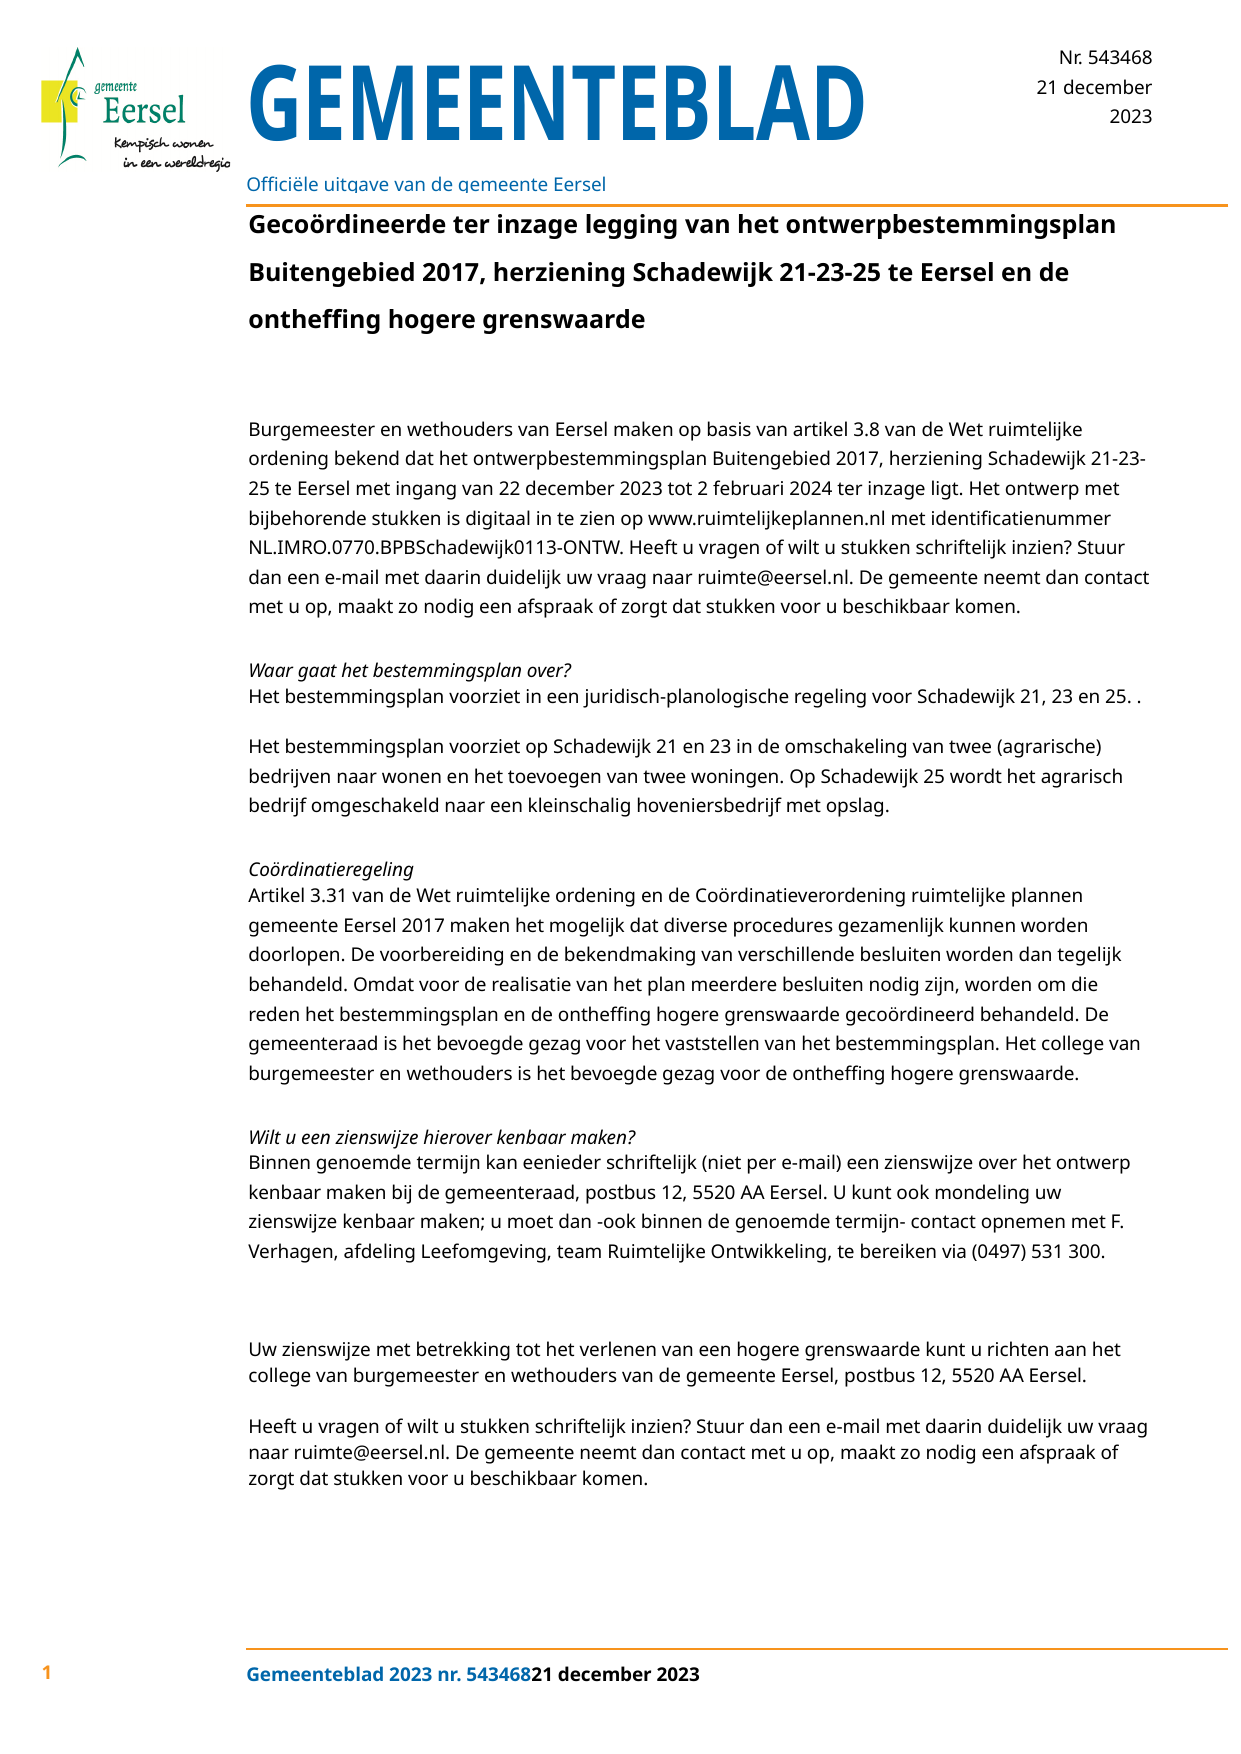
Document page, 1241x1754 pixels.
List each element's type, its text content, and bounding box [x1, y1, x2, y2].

text Gecoördineerde ter inzage legging van het ontwerpbestemmingsplan Buitengebied 2017, herziening Schadewijk 21-23-25 te Eersel en de ontheffing hogere grenswaarde [248, 207, 1152, 336]
text Heeft u vragen of wilt u stukken schriftelijk inzien? Stuur dan een e-mail met daarin duidelijk uw vraag naar ruimte@eersel.nl. De gemeente neemt dan contact met u op, maakt zo nodig een afspraak of zorgt dat stukken voor u beschikbaar komen. [248, 1414, 1152, 1491]
text Waar gaat het bestemmingsplan over? [248, 657, 1152, 683]
picture [41, 47, 231, 172]
text Het bestemmingsplan voorziet op Schadewijk 21 en 23 in de omschakeling van twee (agrarische) bedrijven naar wonen en het toevoegen van twee woningen. Op Schadewijk 25 wordt het agrarisch bedrijf omgeschakeld naar een kleinschalig hoveniersbedrijf met opslag. [248, 733, 1152, 818]
text Burgemeester en wethouders van Eersel maken op basis van artikel 3.8 van de Wet ruimtelijke ordening bekend dat het ontwerpbestemmingsplan Buitengebied 2017, herziening Schadewijk 21-23-25 te Eersel met ingang van 22 december 2023 tot 2 februari 2024 ter inzage ligt. Het ontwerp met bijbehorende stukken is digitaal in te zien op www.ruimtelijkeplannen.nl met identificatienummer NL.IMRO.0770.BPBSchadewijk0113-ONTW. Heeft u vragen of wilt u stukken schriftelijk inzien? Stuur dan een e-mail met daarin duidelijk uw vraag naar ruimte@eersel.nl. De gemeente neemt dan contact met u op, maakt zo nodig een afspraak of zorgt dat stukken voor u beschikbaar komen. [248, 416, 1152, 619]
text Uw zienswijze met betrekking tot het verlenen van een hogere grenswaarde kunt u richten aan het college van burgemeester en wethouders van de gemeente Eersel, postbus 12, 5520 AA Eersel. [248, 1337, 1152, 1388]
text Artikel 3.31 van de Wet ruimtelijke ordening en de Coördinatieverordening ruimtelijke plannen gemeente Eersel 2017 maken het mogelijk dat diverse procedures gezamenlijk kunnen worden doorlopen. De voorbereiding en de bekendmaking van verschillende besluiten worden dan tegelijk behandeld. Omdat voor de realisatie van het plan meerdere besluiten nodig zijn, worden om die reden het bestemmingsplan en de ontheffing hogere grenswaarde gecoördineerd behandeld. De gemeenteraad is het bevoegde gezag voor het vaststellen van het bestemmingsplan. Het college van burgemeester en wethouders is het bevoegde gezag voor de ontheffing hogere grenswaarde. [248, 882, 1152, 1086]
text Coördinatieregeling [248, 857, 1152, 882]
text Binnen genoemde termijn kan eenieder schriftelijk (niet per e-mail) een zienswijze over het ontwerp kenbaar maken bij de gemeenteraad, postbus 12, 5520 AA Eersel. U kunt ook mondeling uw zienswijze kenbaar maken; u moet dan -ook binnen de genoemde termijn- contact opnemen met F. Verhagen, afdeling Leefomgeving, team Ruimtelijke Ontwikkeling, te bereiken via (0497) 531 300. [248, 1149, 1152, 1264]
text Het bestemmingsplan voorziet in een juridisch-planologische regeling voor Schadewijk 21, 23 en 25. . [248, 683, 1152, 709]
text Wilt u een zienswijze hierover kenbaar maken? [248, 1124, 1152, 1149]
